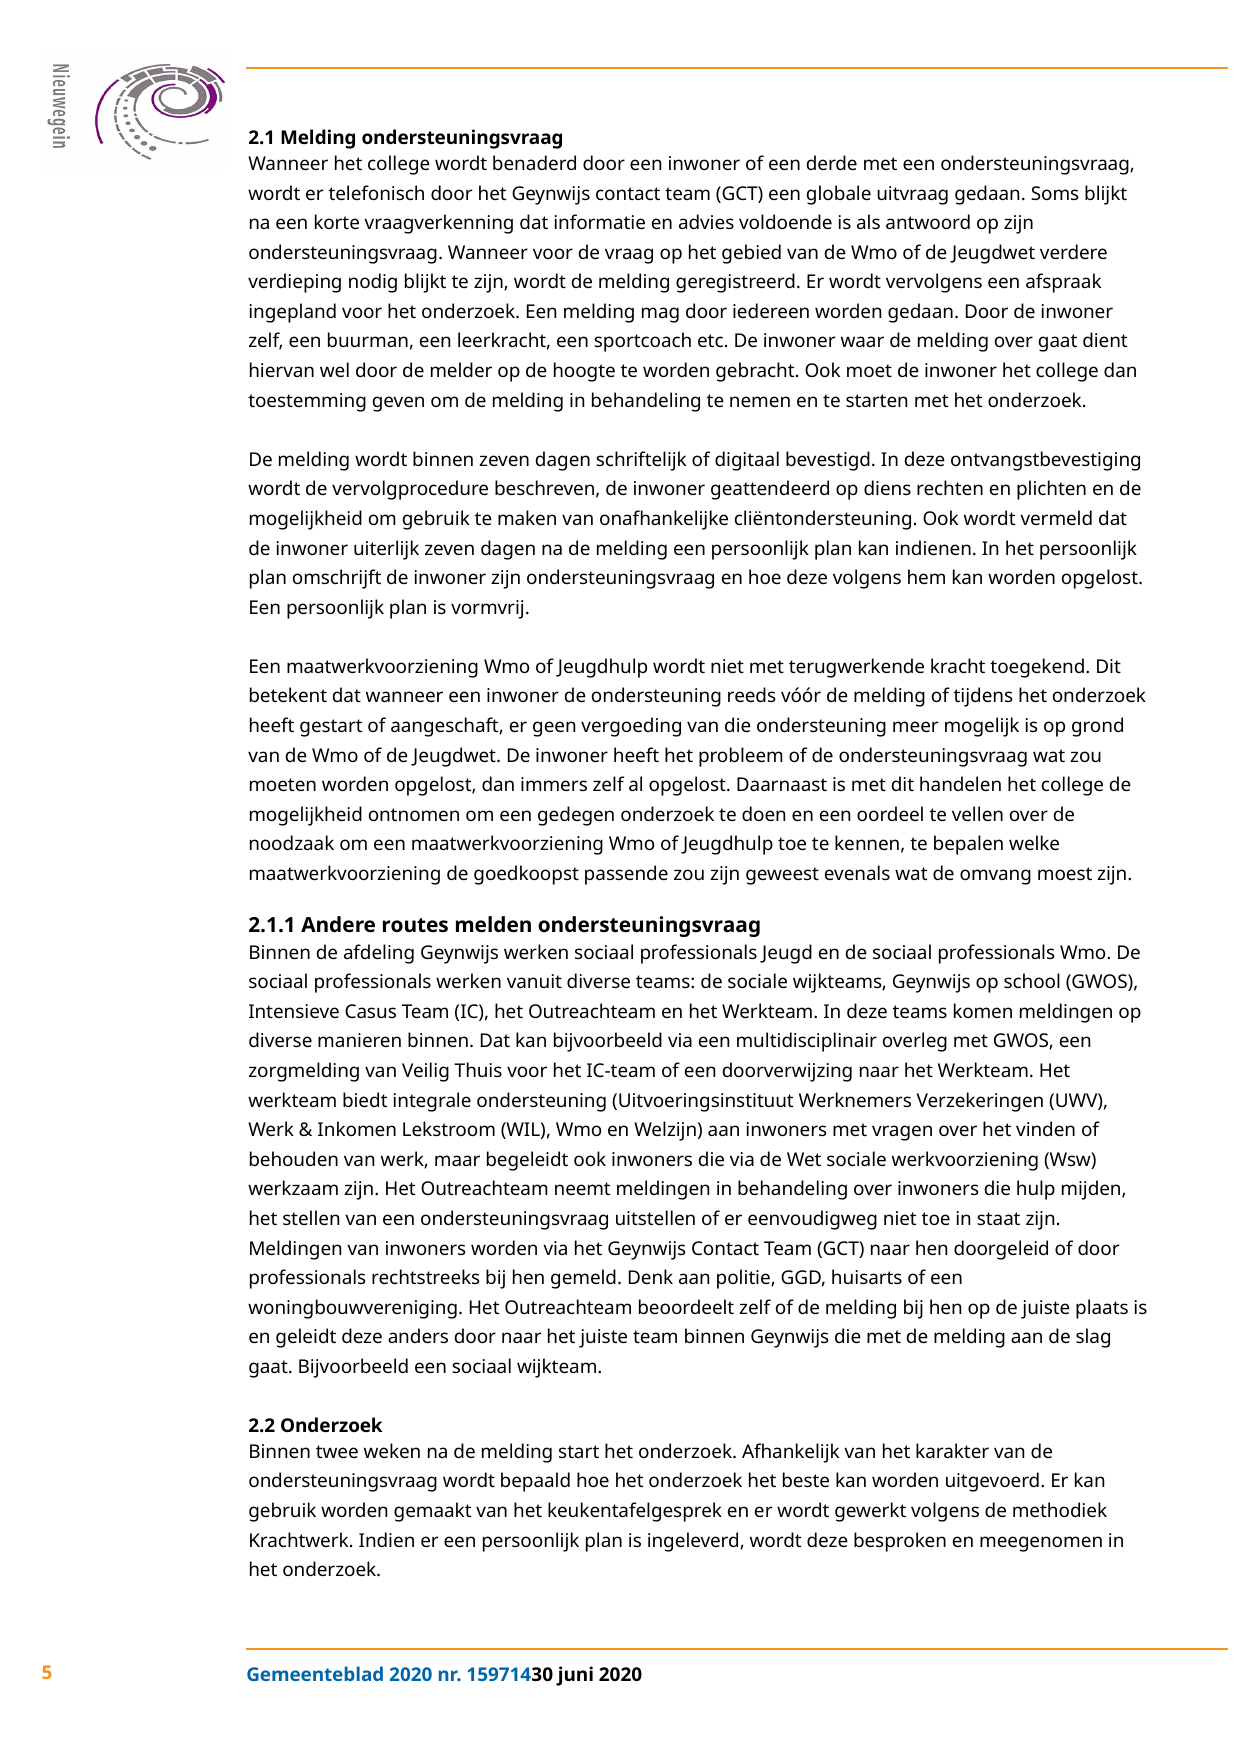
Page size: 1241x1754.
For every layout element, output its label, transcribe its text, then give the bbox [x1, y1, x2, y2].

text Meldingen van inwoners worden via het Geynwijs Contact Team (GCT) naar hen doorgeleid of door professionals rechtstreeks bij hen gemeld. Denk aan politie, GGD, huisarts of een woningbouwvereniging. Het Outreachteam beoordeelt zelf of de melding bij hen op de juiste plaats is en geleidt deze anders door naar het juiste team binnen Geynwijs die met de melding aan de slag gaat. Bijvoorbeeld een sociaal wijkteam. [248, 1235, 1152, 1379]
text 2.1.1 Andere routes melden ondersteuningsvraag [248, 911, 1152, 939]
text 2.1 Melding ondersteuningsvraag [248, 124, 1152, 150]
text 2.2 Onderzoek [248, 1412, 1152, 1438]
text Wanneer het college wordt benaderd door een inwoner of een derde met een ondersteuningsvraag, wordt er telefonisch door het Geynwijs contact team (GCT) een globale uitvraag gedaan. Soms blijkt na een korte vraagverkenning dat informatie en advies voldoende is als antwoord op zijn ondersteuningsvraag. Wanneer voor de vraag op het gebied van de Wmo of de Jeugdwet verdere verdieping nodig blijkt te zijn, wordt de melding geregistreerd. Er wordt vervolgens een afspraak ingepland voor het onderzoek. Een melding mag door iedereen worden gedaan. Door de inwoner zelf, een buurman, een leerkracht, een sportcoach etc. De inwoner waar de melding over gaat dient hiervan wel door de melder op de hoogte te worden gebracht. Ook moet de inwoner het college dan toestemming geven om de melding in behandeling te nemen en te starten met het onderzoek. [248, 150, 1152, 412]
text Binnen twee weken na de melding start het onderzoek. Afhankelijk van het karakter van de ondersteuningsvraag wordt bepaald hoe het onderzoek het beste kan worden uitgevoerd. Er kan gebruik worden gemaakt van het keukentafelgesprek en er wordt gewerkt volgens de methodiek Krachtwerk. Indien er een persoonlijk plan is ingeleverd, wordt deze besproken en meegenomen in het onderzoek. [248, 1438, 1152, 1582]
text Een maatwerkvoorziening Wmo of Jeugdhulp wordt niet met terugwerkende kracht toegekend. Dit betekent dat wanneer een inwoner de ondersteuning reeds vóór de melding of tijdens het onderzoek heeft gestart of aangeschaft, er geen vergoeding van die ondersteuning meer mogelijk is op grond van de Wmo of de Jeugdwet. De inwoner heeft het probleem of de ondersteuningsvraag wat zou moeten worden opgelost, dan immers zelf al opgelost. Daarnaast is met dit handelen het college de mogelijkheid ontnomen om een gedegen onderzoek te doen en een oordeel te vellen over de noodzaak om een maatwerkvoorziening Wmo of Jeugdhulp toe te kennen, te bepalen welke maatwerkvoorziening de goedkoopst passende zou zijn geweest evenals wat de omvang moest zijn. [248, 653, 1152, 886]
picture [41, 47, 231, 172]
text Binnen de afdeling Geynwijs werken sociaal professionals Jeugd en de sociaal professionals Wmo. De sociaal professionals werken vanuit diverse teams: de sociale wijkteams, Geynwijs op school (GWOS), Intensieve Casus Team (IC), het Outreachteam en het Werkteam. In deze teams komen meldingen op diverse manieren binnen. Dat kan bijvoorbeeld via een multidisciplinair overleg met GWOS, een zorgmelding van Veilig Thuis voor het IC-team of een doorverwijzing naar het Werkteam. Het werkteam biedt integrale ondersteuning (Uitvoeringsinstituut Werknemers Verzekeringen (UWV), Werk & Inkomen Lekstroom (WIL), Wmo en Welzijn) aan inwoners met vragen over het vinden of behouden van werk, maar begeleidt ook inwoners die via de Wet sociale werkvoorziening (Wsw) werkzaam zijn. Het Outreachteam neemt meldingen in behandeling over inwoners die hulp mijden, het stellen van een ondersteuningsvraag uitstellen of er eenvoudigweg niet toe in staat zijn. [248, 939, 1152, 1231]
text De melding wordt binnen zeven dagen schriftelijk of digitaal bevestigd. In deze ontvangstbevestiging wordt de vervolgprocedure beschreven, de inwoner geattendeerd op diens rechten en plichten en de mogelijkheid om gebruik te maken van onafhankelijke cliëntondersteuning. Ook wordt vermeld dat de inwoner uiterlijk zeven dagen na de melding een persoonlijk plan kan indienen. In het persoonlijk plan omschrijft de inwoner zijn ondersteuningsvraag en hoe deze volgens hem kan worden opgelost. Een persoonlijk plan is vormvrij. [248, 446, 1152, 619]
